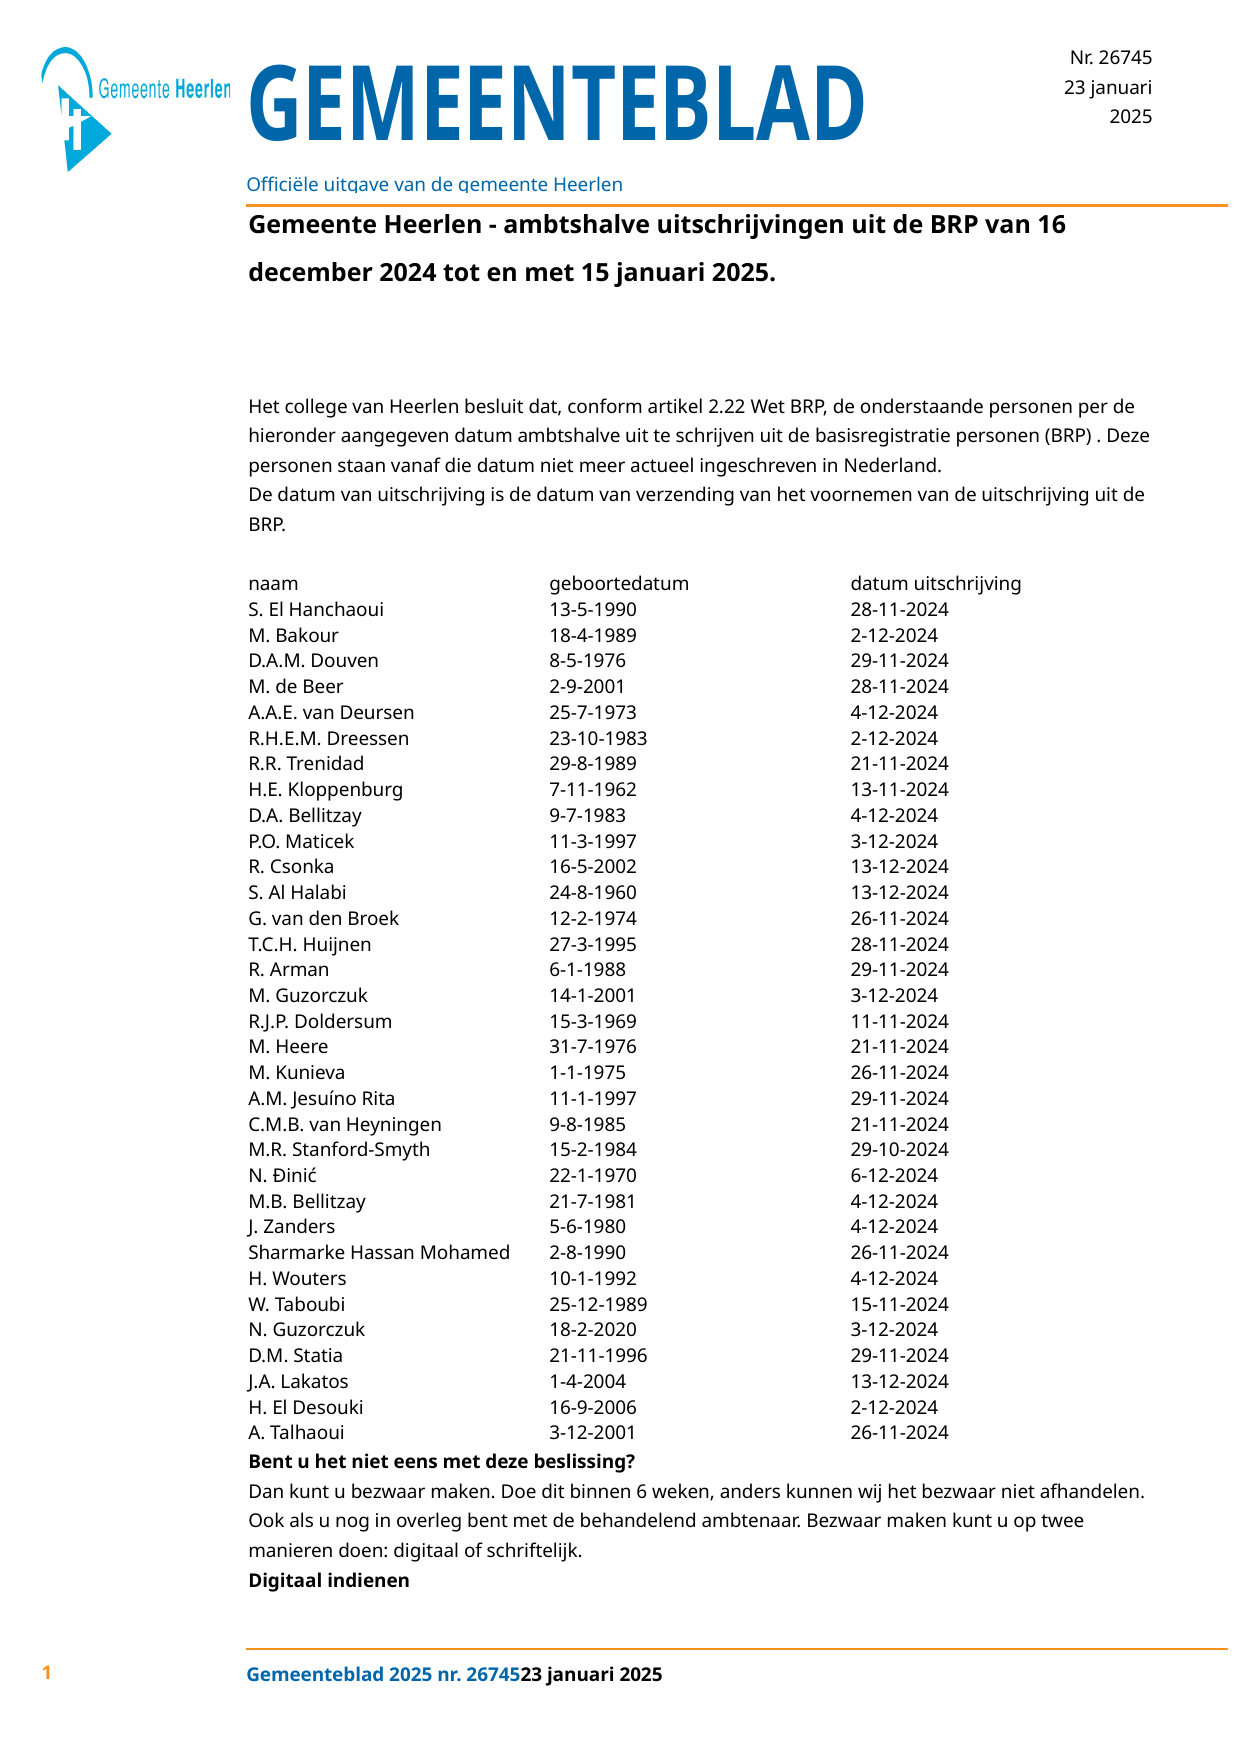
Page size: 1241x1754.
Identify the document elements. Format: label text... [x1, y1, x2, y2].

table_cell 4-12-2024 [850, 802, 1152, 828]
table_cell 25-12-1989 [549, 1291, 850, 1317]
table_cell 29-10-2024 [850, 1137, 1152, 1162]
table_cell W. Taboubi [248, 1291, 549, 1317]
table_cell 21-11-1996 [549, 1343, 850, 1368]
table_cell 14-1-2001 [549, 982, 850, 1008]
table_cell D.A. Bellitzay [248, 802, 549, 828]
table_cell 29-8-1989 [549, 751, 850, 776]
table_cell A.M. Jesuíno Rita [248, 1085, 549, 1111]
table_cell 4-12-2024 [850, 699, 1152, 725]
table_cell N. Ðinić [248, 1162, 549, 1188]
table_cell C.M.B. van Heyningen [248, 1111, 549, 1137]
table_cell R.H.E.M. Dreessen [248, 725, 549, 751]
text Bent u het niet eens met deze beslissing? [248, 1448, 1152, 1474]
table_cell 28-11-2024 [850, 596, 1152, 622]
table_cell R. Arman [248, 956, 549, 982]
table_cell 29-11-2024 [850, 1085, 1152, 1111]
table_cell 13-11-2024 [850, 776, 1152, 802]
table_header geboortedatum [549, 571, 850, 596]
table_cell H. Wouters [248, 1265, 549, 1291]
table_cell 18-2-2020 [549, 1317, 850, 1342]
picture [41, 47, 59, 70]
table_cell 2-12-2024 [850, 622, 1152, 648]
picture [41, 47, 231, 172]
table_cell H. El Desouki [248, 1394, 549, 1419]
table_cell 29-11-2024 [850, 648, 1152, 673]
table_cell 15-2-1984 [549, 1137, 850, 1162]
table_cell 9-8-1985 [549, 1111, 850, 1137]
table_cell 28-11-2024 [850, 931, 1152, 956]
text Gemeente Heerlen - ambtshalve uitschrijvingen uit de BRP van 16 december 2024 tot en met 15 januari 2025. [248, 207, 1152, 288]
table_cell 21-11-2024 [850, 1034, 1152, 1059]
table_cell 4-12-2024 [850, 1214, 1152, 1239]
table_cell J.A. Lakatos [248, 1368, 549, 1394]
table_cell 26-11-2024 [850, 905, 1152, 931]
table_cell 23-10-1983 [549, 725, 850, 751]
table_cell 2-8-1990 [549, 1240, 850, 1265]
table_cell 1-1-1975 [549, 1059, 850, 1085]
text Dan kunt u bezwaar maken. Doe dit binnen 6 weken, anders kunnen wij het bezwaar niet afhandelen. Ook als u nog in overleg bent met de behandelend ambtenaar. Bezwaar maken kunt u op twee manieren doen: digitaal of schriftelijk. [248, 1478, 1152, 1563]
table_cell 13-12-2024 [850, 1368, 1152, 1394]
table_cell 3-12-2024 [850, 1317, 1152, 1342]
table_cell 11-3-1997 [549, 828, 850, 853]
table_cell 4-12-2024 [850, 1265, 1152, 1291]
table_cell 28-11-2024 [850, 674, 1152, 699]
table_cell 2-12-2024 [850, 725, 1152, 751]
table_cell 26-11-2024 [850, 1240, 1152, 1265]
table_cell M.B. Bellitzay [248, 1188, 549, 1214]
table_cell 13-12-2024 [850, 854, 1152, 879]
table_cell S. Al Halabi [248, 879, 549, 905]
table_cell 16-5-2002 [549, 854, 850, 879]
text Digitaal indienen [248, 1567, 1152, 1593]
table_cell 12-2-1974 [549, 905, 850, 931]
table_cell 2-9-2001 [549, 674, 850, 699]
table_cell 21-11-2024 [850, 1111, 1152, 1137]
table_cell 22-1-1970 [549, 1162, 850, 1188]
table_cell 16-9-2006 [549, 1394, 850, 1419]
table_cell 5-6-1980 [549, 1214, 850, 1239]
table_cell M. Kunieva [248, 1059, 549, 1085]
text De datum van uitschrijving is de datum van verzending van het voornemen van de uitschrijving uit de BRP. [248, 482, 1152, 537]
table_cell 3-12-2024 [850, 982, 1152, 1008]
table_cell 10-1-1992 [549, 1265, 850, 1291]
table_cell M. Bakour [248, 622, 549, 648]
table_cell N. Guzorczuk [248, 1317, 549, 1342]
text Het college van Heerlen besluit dat, conform artikel 2.22 Wet BRP, de onderstaande personen per de hieronder aangegeven datum ambtshalve uit te schrijven uit de basisregistratie personen (BRP) . Deze personen staan vanaf die datum niet meer actueel ingeschreven in Nederland. [248, 393, 1152, 478]
table_cell 26-11-2024 [850, 1420, 1152, 1445]
table_cell G. van den Broek [248, 905, 549, 931]
table_cell D.M. Statia [248, 1343, 549, 1368]
table_cell A. Talhaoui [248, 1420, 549, 1445]
table_cell M. de Beer [248, 674, 549, 699]
table_cell 13-12-2024 [850, 879, 1152, 905]
table_cell 9-7-1983 [549, 802, 850, 828]
table_cell 13-5-1990 [549, 596, 850, 622]
table_cell 21-11-2024 [850, 751, 1152, 776]
table_header naam [248, 571, 549, 596]
table_header datum uitschrijving [850, 571, 1152, 596]
table_cell 6-1-1988 [549, 956, 850, 982]
table_cell Sharmarke Hassan Mohamed [248, 1240, 549, 1265]
table_cell 29-11-2024 [850, 1343, 1152, 1368]
table_cell R.R. Trenidad [248, 751, 549, 776]
table_cell D.A.M. Douven [248, 648, 549, 673]
table_cell J. Zanders [248, 1214, 549, 1239]
table_cell R.J.P. Doldersum [248, 1008, 549, 1034]
table_cell M. Guzorczuk [248, 982, 549, 1008]
table_cell R. Csonka [248, 854, 549, 879]
table_cell 31-7-1976 [549, 1034, 850, 1059]
table_cell 27-3-1995 [549, 931, 850, 956]
table_cell 3-12-2001 [549, 1420, 850, 1445]
table_cell 11-1-1997 [549, 1085, 850, 1111]
table_cell A.A.E. van Deursen [248, 699, 549, 725]
table_cell H.E. Kloppenburg [248, 776, 549, 802]
table_cell 25-7-1973 [549, 699, 850, 725]
table_cell 21-7-1981 [549, 1188, 850, 1214]
table_cell 4-12-2024 [850, 1188, 1152, 1214]
table_cell 8-5-1976 [549, 648, 850, 673]
table_cell P.O. Maticek [248, 828, 549, 853]
table_cell 15-3-1969 [549, 1008, 850, 1034]
table_cell M. Heere [248, 1034, 549, 1059]
table_cell 26-11-2024 [850, 1059, 1152, 1085]
table_cell 6-12-2024 [850, 1162, 1152, 1188]
table_cell T.C.H. Huijnen [248, 931, 549, 956]
table_cell 7-11-1962 [549, 776, 850, 802]
table_cell 1-4-2004 [549, 1368, 850, 1394]
table_cell 3-12-2024 [850, 828, 1152, 853]
table_cell 29-11-2024 [850, 956, 1152, 982]
table_cell 18-4-1989 [549, 622, 850, 648]
table_cell S. El Hanchaoui [248, 596, 549, 622]
table_cell 11-11-2024 [850, 1008, 1152, 1034]
table_cell 15-11-2024 [850, 1291, 1152, 1317]
table_cell M.R. Stanford-Smyth [248, 1137, 549, 1162]
table_cell 24-8-1960 [549, 879, 850, 905]
table_cell 2-12-2024 [850, 1394, 1152, 1419]
